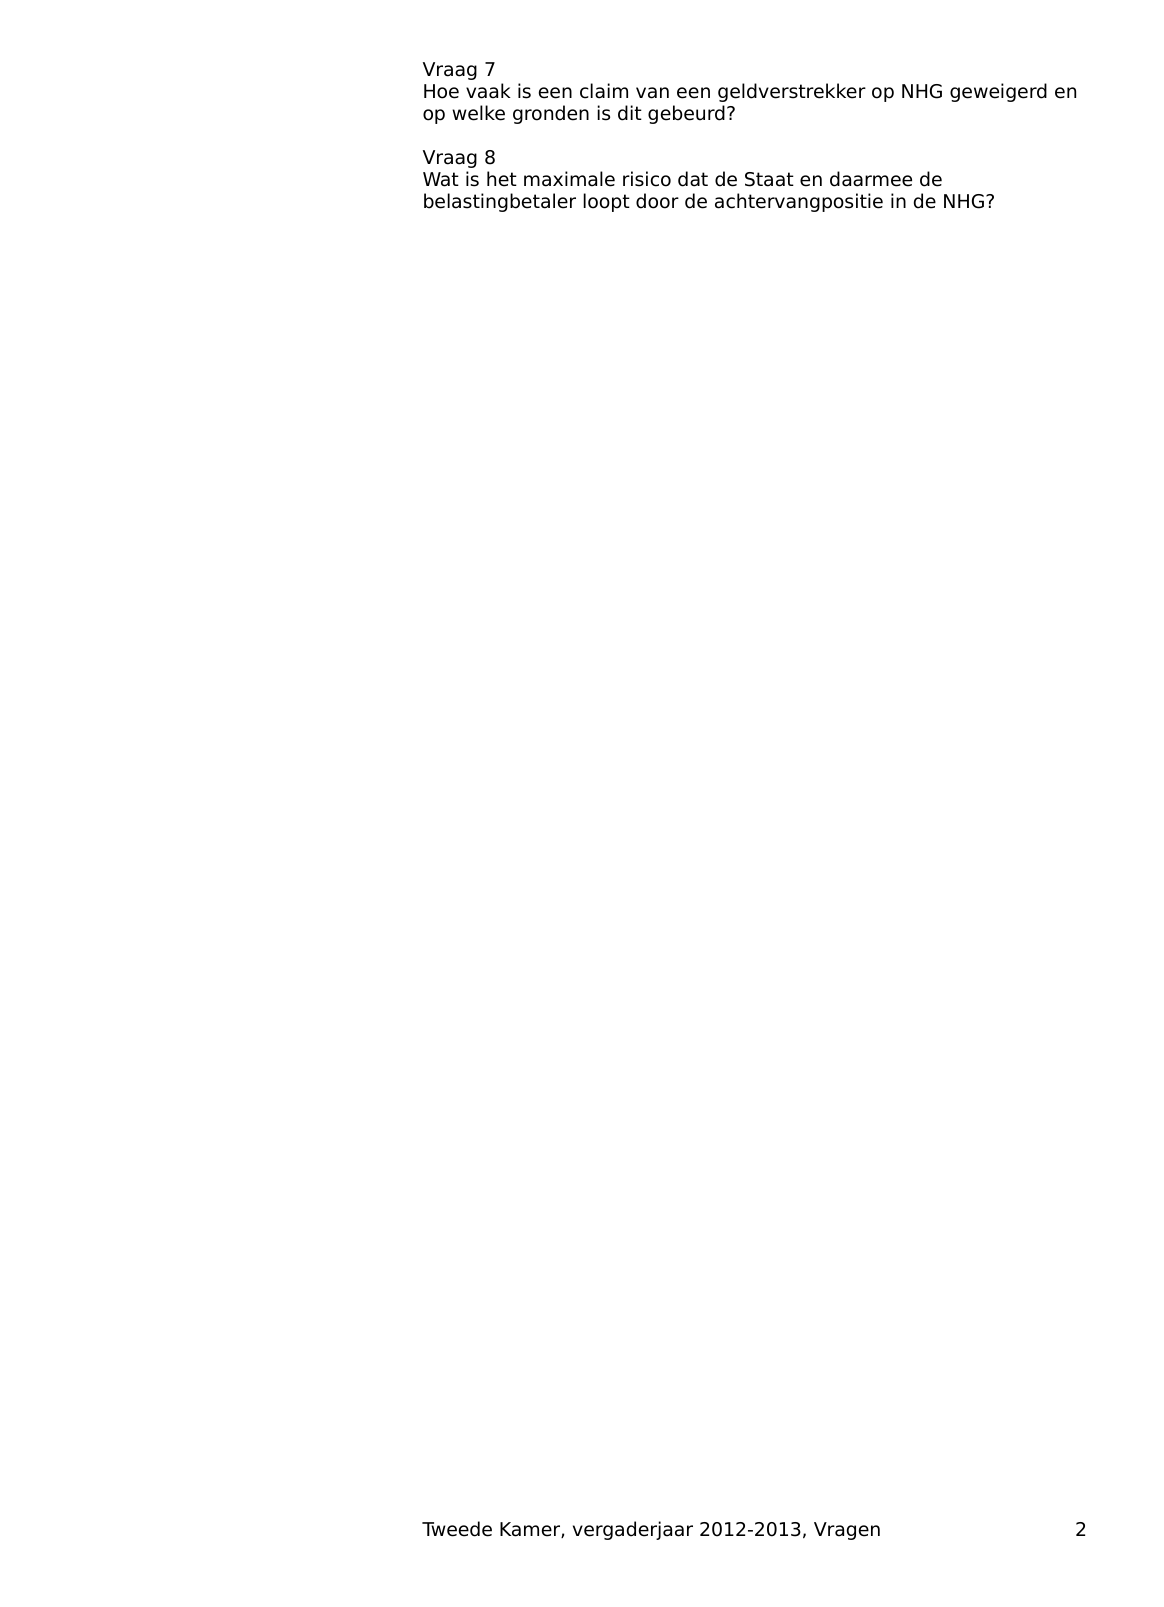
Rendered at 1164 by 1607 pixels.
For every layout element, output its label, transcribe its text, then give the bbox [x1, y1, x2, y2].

text Vraag 8 [422, 147, 1087, 169]
text Hoe vaak is een claim van een geldverstrekker op NHG geweigerd en op welke gronden is dit gebeurd? [422, 81, 1087, 125]
text Wat is het maximale risico dat de Staat en daarmee de belastingbetaler loopt door de achtervangpositie in de NHG? [422, 169, 1087, 213]
text Vraag 7 [422, 59, 1087, 81]
